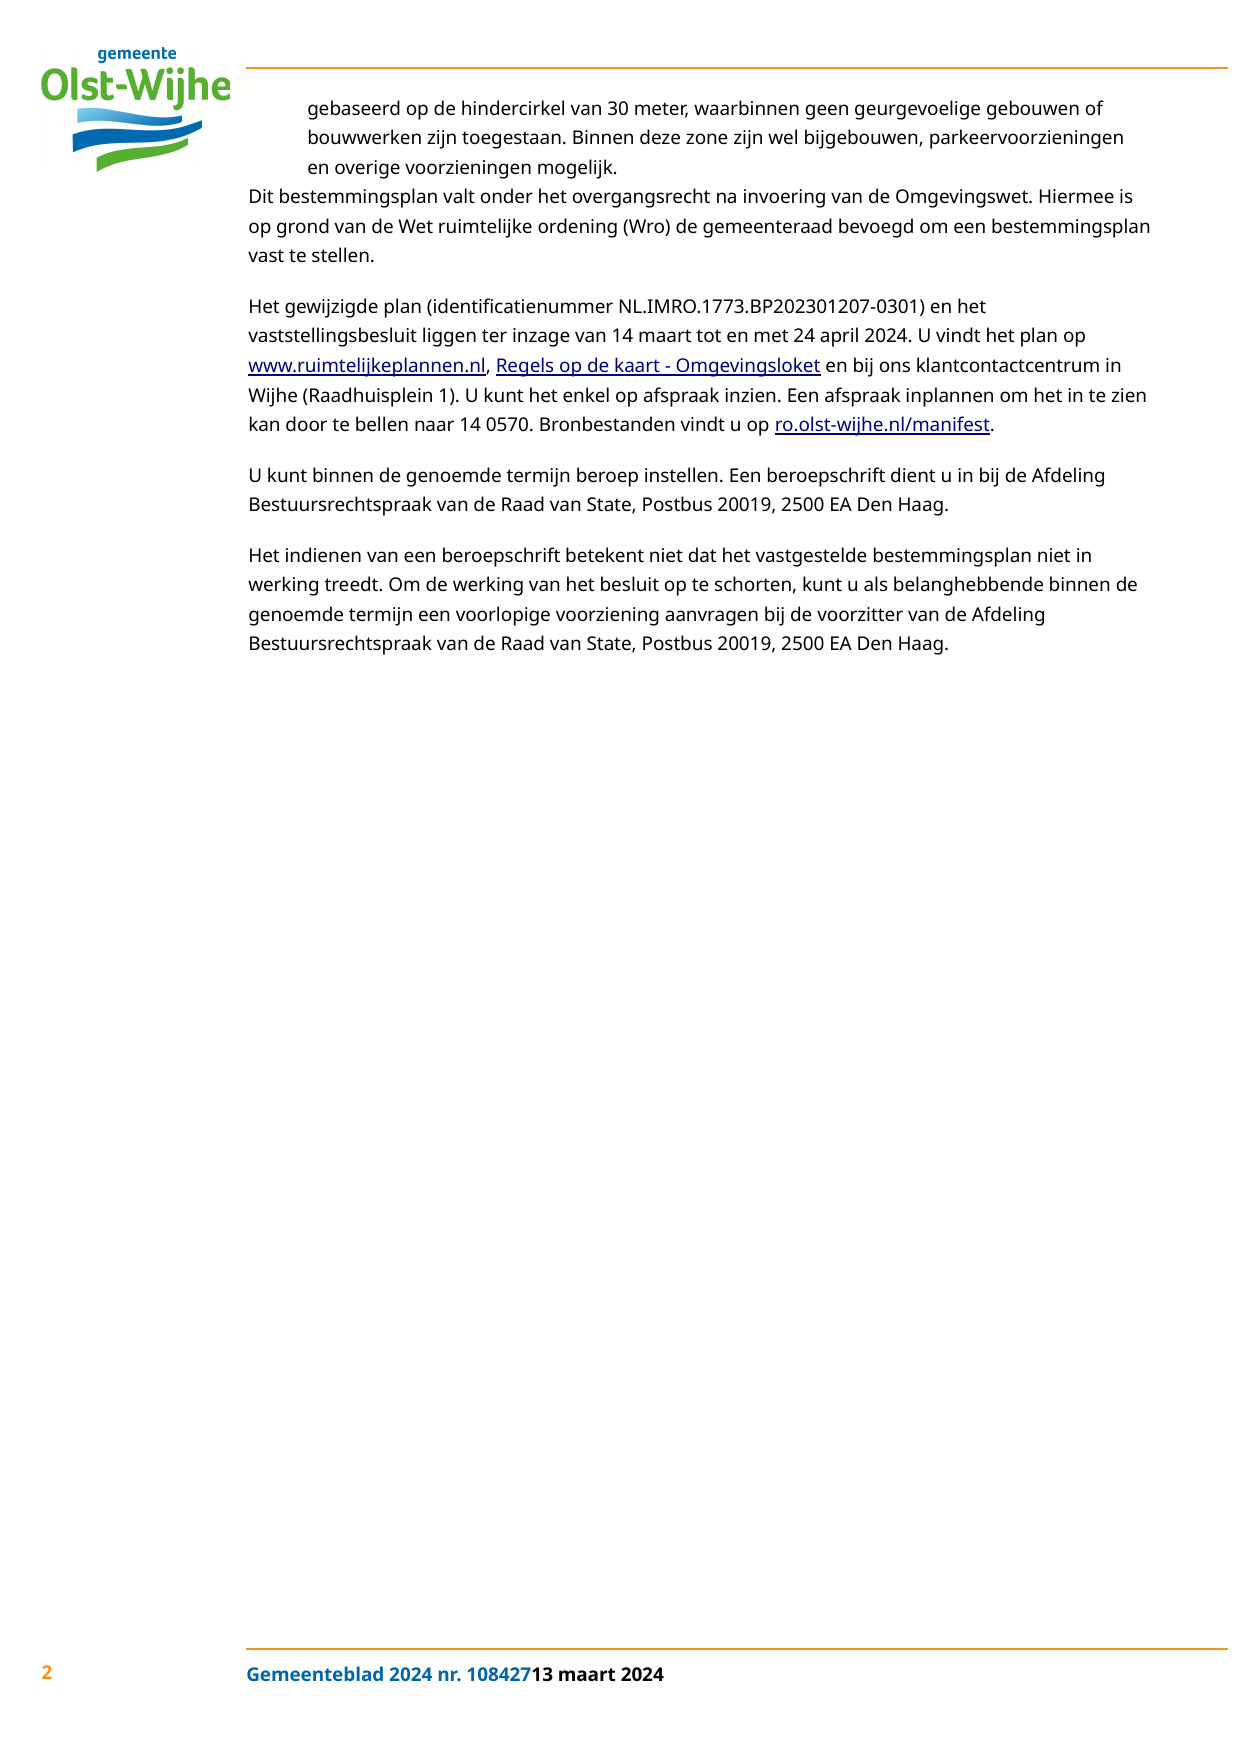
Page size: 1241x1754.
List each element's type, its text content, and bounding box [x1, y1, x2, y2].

list gebaseerd op de hindercirkel van 30 meter, waarbinnen geen geurgevoelige gebouwen of bouwwerken zijn toegestaan. Binnen deze zone zijn wel bijgebouwen, parkeervoorzieningen en overige voorzieningen mogelijk. [248, 95, 1152, 180]
text Dit bestemmingsplan valt onder het overgangsrecht na invoering van de Omgevingswet. Hiermee is op grond van de Wet ruimtelijke ordening (Wro) de gemeenteraad bevoegd om een bestemmingsplan vast te stellen. [248, 183, 1152, 268]
picture [41, 47, 231, 172]
text Het gewijzigde plan (identificatienummer NL.IMRO.1773.BP202301207-0301) en het vaststellingsbesluit liggen ter inzage van 14 maart tot en met 24 april 2024. U vindt het plan op www.ruimtelijkeplannen.nl, Regels op de kaart - Omgevingsloket en bij ons klantcontactcentrum in Wijhe (Raadhuisplein 1). U kunt het enkel op afspraak inzien. Een afspraak inplannen om het in te zien kan door te bellen naar 14 0570. Bronbestanden vindt u op ro.olst-wijhe.nl/manifest. [248, 293, 1152, 437]
text U kunt binnen de genoemde termijn beroep instellen. Een beroepschrift dient u in bij de Afdeling Bestuursrechtspraak van de Raad van State, Postbus 20019, 2500 EA Den Haag. [248, 462, 1152, 517]
text Het indienen van een beroepschrift betekent niet dat het vastgestelde bestemmingsplan niet in werking treedt. Om de werking van het besluit op te schorten, kunt u als belanghebbende binnen de genoemde termijn een voorlopige voorziening aanvragen bij de voorzitter van de Afdeling Bestuursrechtspraak van de Raad van State, Postbus 20019, 2500 EA Den Haag. [248, 542, 1152, 656]
